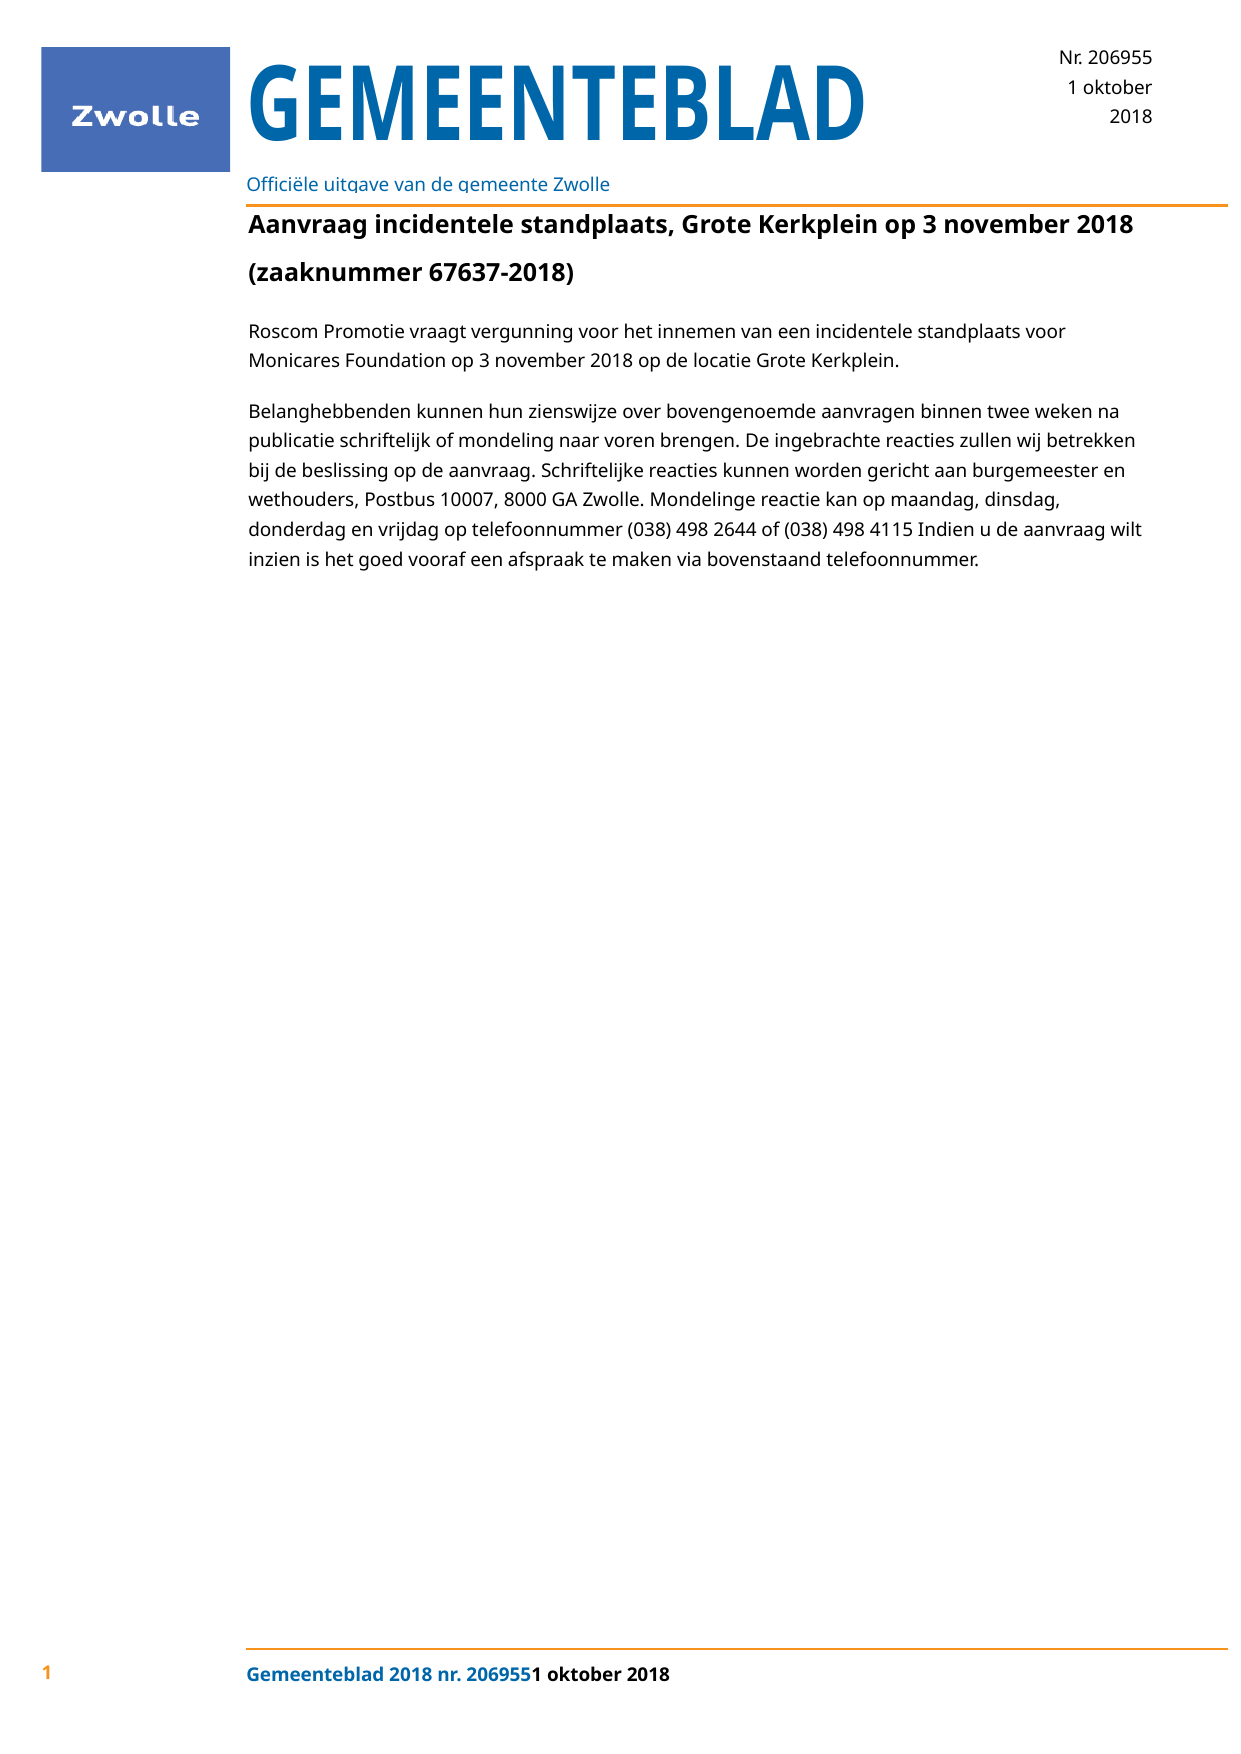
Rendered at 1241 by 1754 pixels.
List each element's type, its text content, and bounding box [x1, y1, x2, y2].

text Roscom Promotie vraagt vergunning voor het innemen van een incidentele standplaats voor Monicares Foundation op 3 november 2018 op de locatie Grote Kerkplein. [248, 318, 1152, 373]
text Aanvraag incidentele standplaats, Grote Kerkplein op 3 november 2018 (zaaknummer 67637-2018) [248, 207, 1152, 288]
text Belanghebbenden kunnen hun zienswijze over bovengenoemde aanvragen binnen twee weken na publicatie schriftelijk of mondeling naar voren brengen. De ingebrachte reacties zullen wij betrekken bij de beslissing op de aanvraag. Schriftelijke reacties kunnen worden gericht aan burgemeester en wethouders, Postbus 10007, 8000 GA Zwolle. Mondelinge reactie kan op maandag, dinsdag, donderdag en vrijdag op telefoonnummer (038) 498 2644 of (038) 498 4115 Indien u de aanvraag wilt inzien is het goed vooraf een afspraak te maken via bovenstaand telefoonnummer. [248, 398, 1152, 572]
picture [41, 47, 231, 172]
